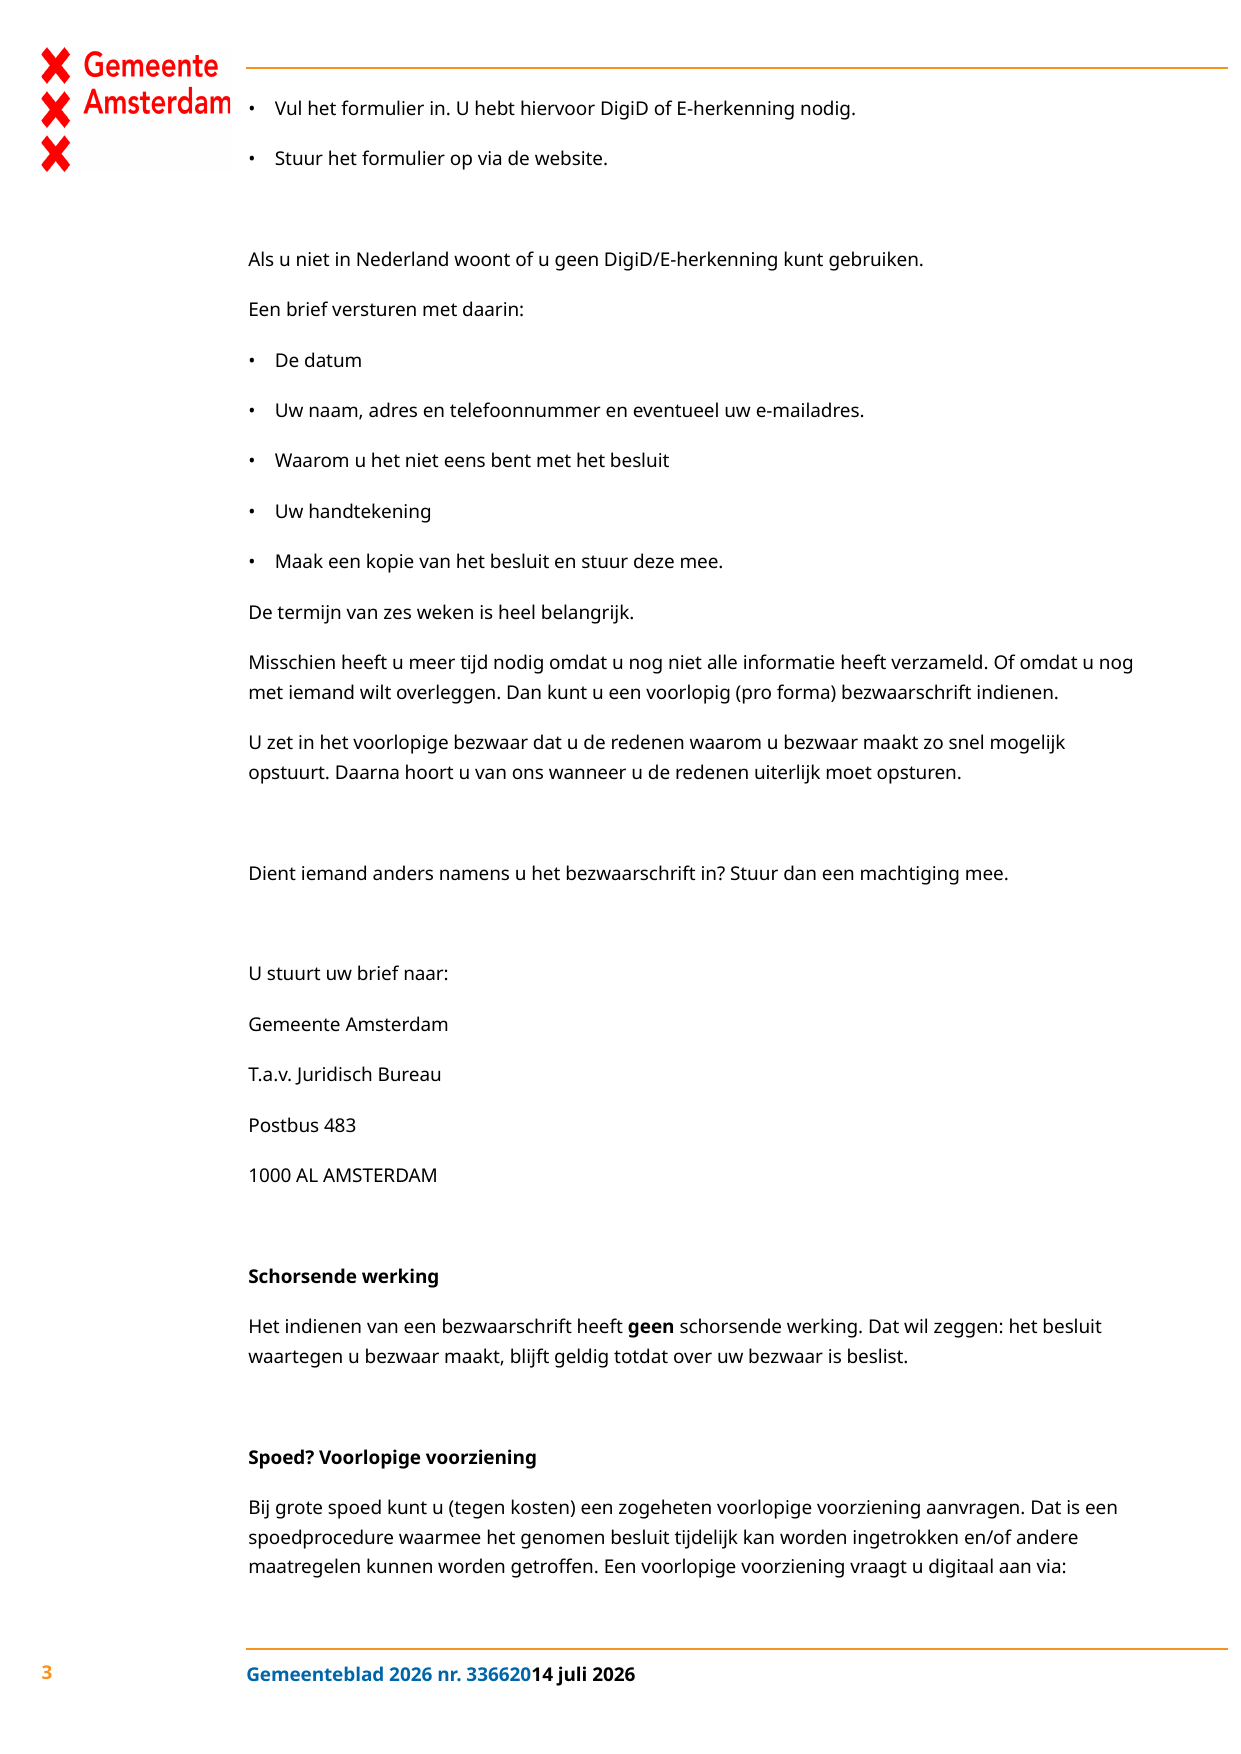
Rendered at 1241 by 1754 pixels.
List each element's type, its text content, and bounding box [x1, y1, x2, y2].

text Het indienen van een bezwaarschrift heeft geen schorsende werking. Dat wil zeggen: het besluit waartegen u bezwaar maakt, blijft geldig totdat over uw bezwaar is beslist. [248, 1313, 1152, 1369]
picture [41, 47, 231, 172]
text • Uw handtekening [248, 498, 1152, 524]
text Gemeente Amsterdam [248, 1011, 1152, 1037]
text • Waarom u het niet eens bent met het besluit [248, 448, 1152, 473]
text U stuurt uw brief naar: [248, 961, 1152, 986]
text • Vul het formulier in. U hebt hiervoor DigiD of E-herkenning nodig. [248, 95, 1152, 121]
text T.a.v. Juridisch Bureau [248, 1061, 1152, 1087]
text • De datum [248, 347, 1152, 373]
text Een brief versturen met daarin: [248, 296, 1152, 322]
text Dient iemand anders namens u het bezwaarschrift in? Stuur dan een machtiging mee. [248, 860, 1152, 886]
text U zet in het voorlopige bezwaar dat u de redenen waarom u bezwaar maakt zo snel mogelijk opstuurt. Daarna hoort u van ons wanneer u de redenen uiterlijk moet opsturen. [248, 729, 1152, 785]
text 1000 AL AMSTERDAM [248, 1162, 1152, 1188]
text • Stuur het formulier op via de website. [248, 145, 1152, 171]
text Postbus 483 [248, 1112, 1152, 1138]
text Bij grote spoed kunt u (tegen kosten) een zogeheten voorlopige voorziening aanvragen. Dat is een spoedprocedure waarmee het genomen besluit tijdelijk kan worden ingetrokken en/of andere maatregelen kunnen worden getroffen. Een voorlopige voorziening vraagt u digitaal aan via: [248, 1494, 1152, 1579]
text De termijn van zes weken is heel belangrijk. [248, 599, 1152, 625]
text • Uw naam, adres en telefoonnummer en eventueel uw e-mailadres. [248, 397, 1152, 423]
text Als u niet in Nederland woont of u geen DigiD/E-herkenning kunt gebruiken. [248, 246, 1152, 272]
text Spoed? Voorlopige voorziening [248, 1444, 1152, 1470]
text Schorsende werking [248, 1263, 1152, 1289]
text Misschien heeft u meer tijd nodig omdat u nog niet alle informatie heeft verzameld. Of omdat u nog met iemand wilt overleggen. Dan kunt u een voorlopig (pro forma) bezwaarschrift indienen. [248, 649, 1152, 705]
text • Maak een kopie van het besluit en stuur deze mee. [248, 548, 1152, 574]
